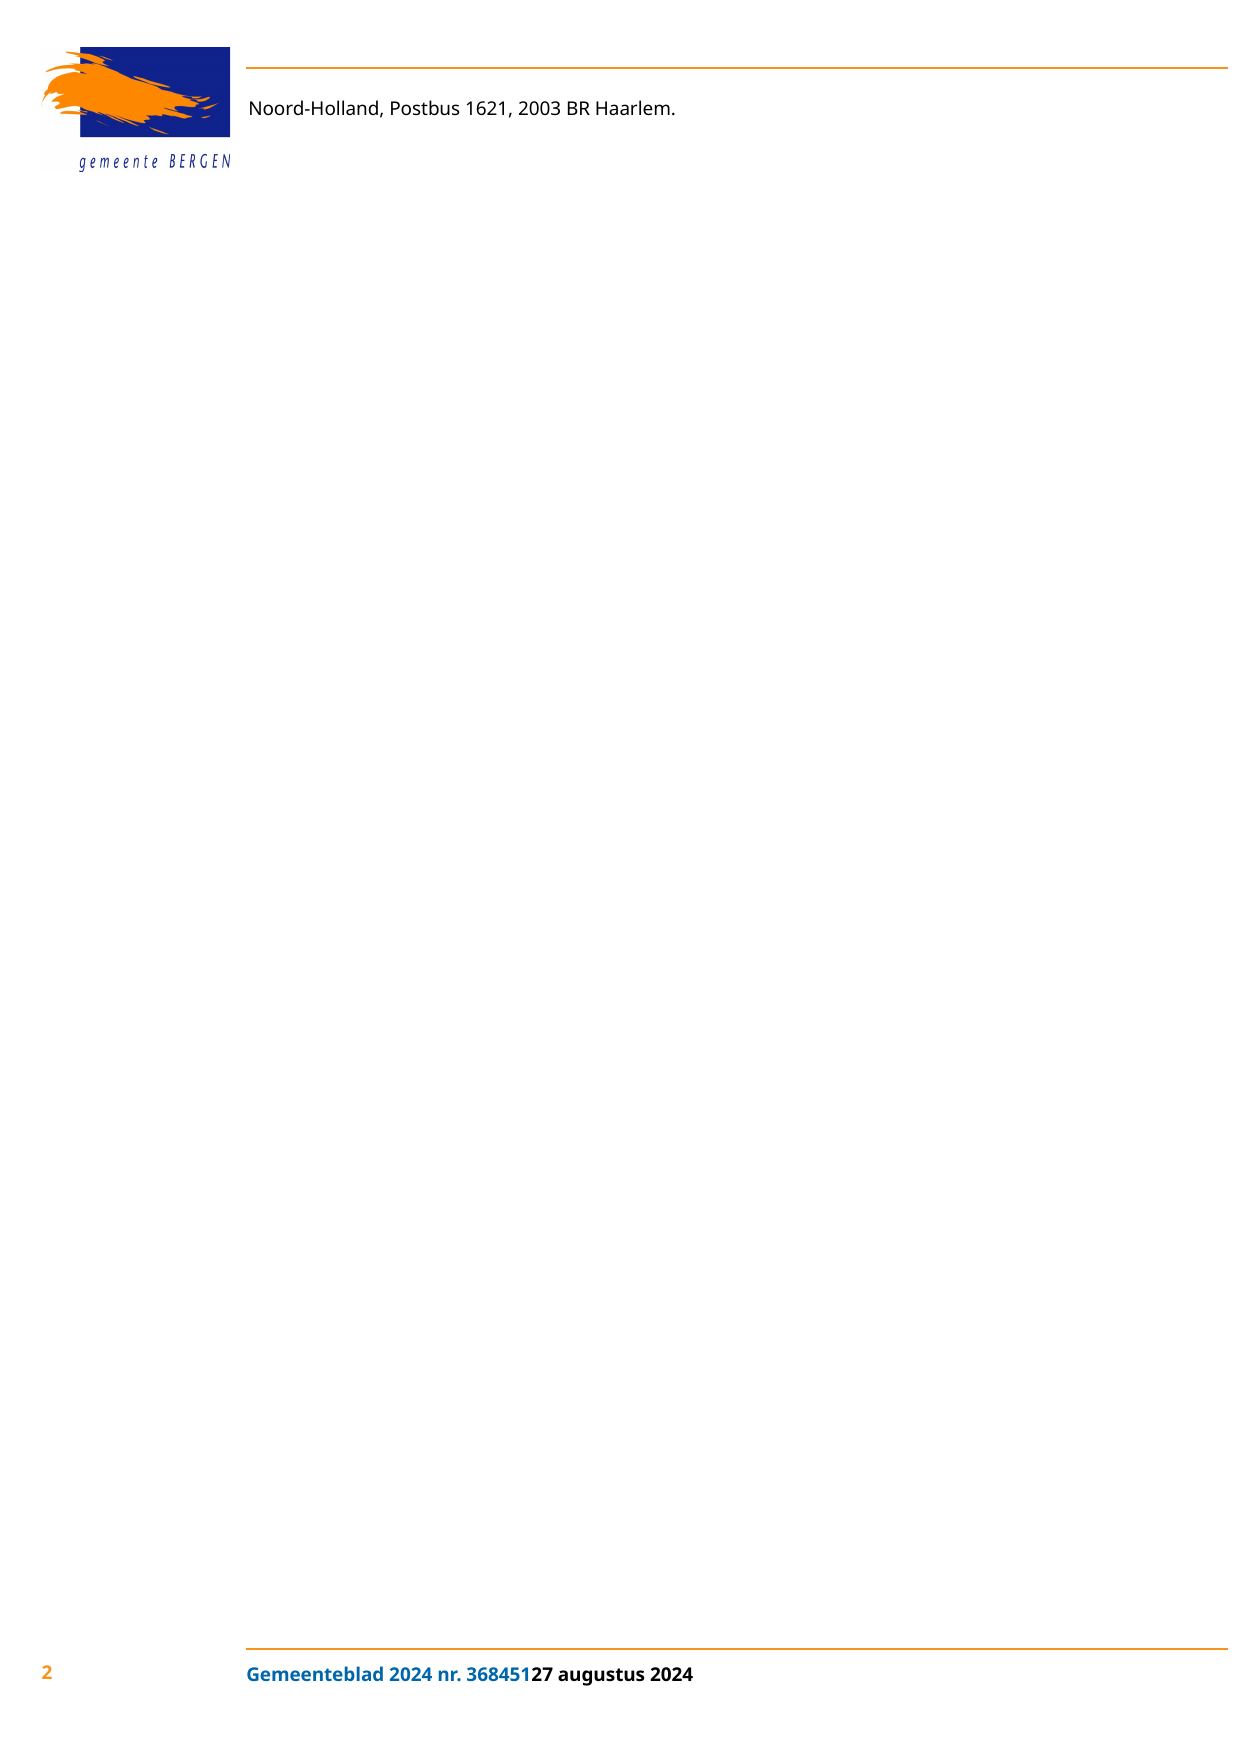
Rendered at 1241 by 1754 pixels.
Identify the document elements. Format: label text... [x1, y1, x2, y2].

picture [41, 47, 231, 172]
text Noord-Holland, Postbus 1621, 2003 BR Haarlem. [248, 95, 1152, 121]
